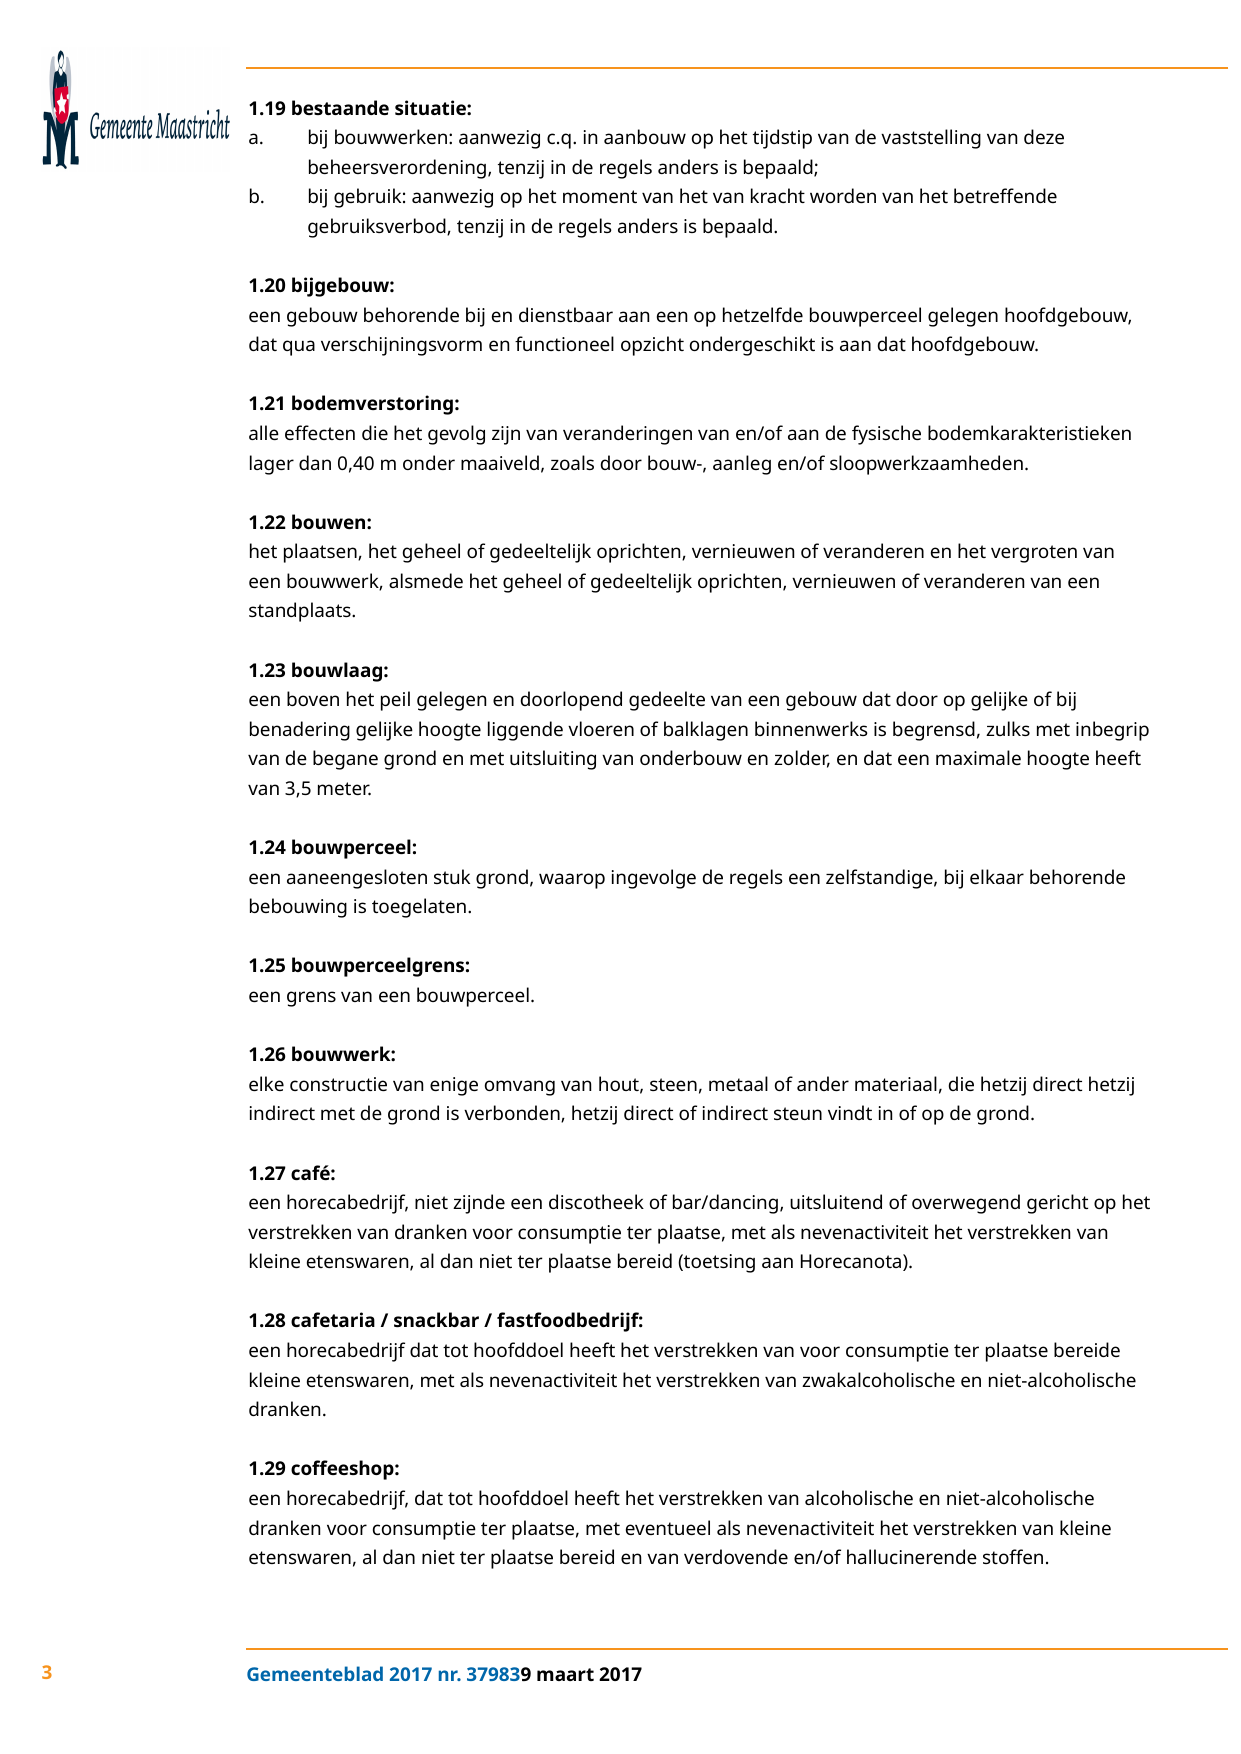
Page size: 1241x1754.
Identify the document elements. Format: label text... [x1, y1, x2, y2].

text een horecabedrijf, niet zijnde een discotheek of bar/dancing, uitsluitend of overwegend gericht op het verstrekken van dranken voor consumptie ter plaatse, met als nevenactiviteit het verstrekken van kleine etenswaren, al dan niet ter plaatse bereid (toetsing aan Horecanota). [248, 1189, 1152, 1274]
text het plaatsen, het geheel of gedeeltelijk oprichten, vernieuwen of veranderen en het vergroten van een bouwwerk, alsmede het geheel of gedeeltelijk oprichten, vernieuwen of veranderen van een standplaats. [248, 538, 1152, 623]
text een boven het peil gelegen en doorlopend gedeelte van een gebouw dat door op gelijke of bij benadering gelijke hoogte liggende vloeren of balklagen binnenwerks is begrensd, zulks met inbegrip van de begane grond en met uitsluiting van onderbouw en zolder, en dat een maximale hoogte heeft van 3,5 meter. [248, 686, 1152, 801]
list bij gebruik: aanwezig op het moment van het van kracht worden van het betreffende gebruiksverbod, tenzij in de regels anders is bepaald. [248, 183, 1152, 239]
text alle effecten die het gevolg zijn van veranderingen van en/of aan de fysische bodemkarakteristieken lager dan 0,40 m onder maaiveld, zoals door bouw-, aanleg en/of sloopwerkzaamheden. [248, 420, 1152, 476]
text 1.26 bouwwerk: [248, 1041, 1152, 1067]
text 1.21 bodemverstoring: [248, 391, 1152, 416]
text 1.25 bouwperceelgrens: [248, 953, 1152, 978]
text een grens van een bouwperceel. [248, 982, 1152, 1008]
text 1.19 bestaande situatie: [248, 95, 1152, 121]
text 1.20 bijgebouw: [248, 272, 1152, 298]
text een horecabedrijf, dat tot hoofddoel heeft het verstrekken van alcoholische en niet-alcoholische dranken voor consumptie ter plaatse, met eventueel als nevenactiviteit het verstrekken van kleine etenswaren, al dan niet ter plaatse bereid en van verdovende en/of hallucinerende stoffen. [248, 1485, 1152, 1570]
text 1.23 bouwlaag: [248, 657, 1152, 683]
text 1.22 bouwen: [248, 509, 1152, 535]
text 1.24 bouwperceel: [248, 834, 1152, 860]
picture [41, 47, 231, 172]
text een aaneengesloten stuk grond, waarop ingevolge de regels een zelfstandige, bij elkaar behorende bebouwing is toegelaten. [248, 864, 1152, 919]
text elke constructie van enige omvang van hout, steen, metaal of ander materiaal, die hetzij direct hetzij indirect met de grond is verbonden, hetzij direct of indirect steun vindt in of op de grond. [248, 1071, 1152, 1126]
text een gebouw behorende bij en dienstbaar aan een op hetzelfde bouwperceel gelegen hoofdgebouw, dat qua verschijningsvorm en functioneel opzicht ondergeschikt is aan dat hoofdgebouw. [248, 302, 1152, 357]
text een horecabedrijf dat tot hoofddoel heeft het verstrekken van voor consumptie ter plaatse bereide kleine etenswaren, met als nevenactiviteit het verstrekken van zwakalcoholische en niet-alcoholische dranken. [248, 1337, 1152, 1422]
text 1.27 café: [248, 1160, 1152, 1186]
list bij bouwwerken: aanwezig c.q. in aanbouw op het tijdstip van de vaststelling van deze beheersverordening, tenzij in de regels anders is bepaald; [248, 124, 1152, 180]
text 1.28 cafetaria / snackbar / fastfoodbedrijf: [248, 1308, 1152, 1333]
text 1.29 coffeeshop: [248, 1456, 1152, 1481]
